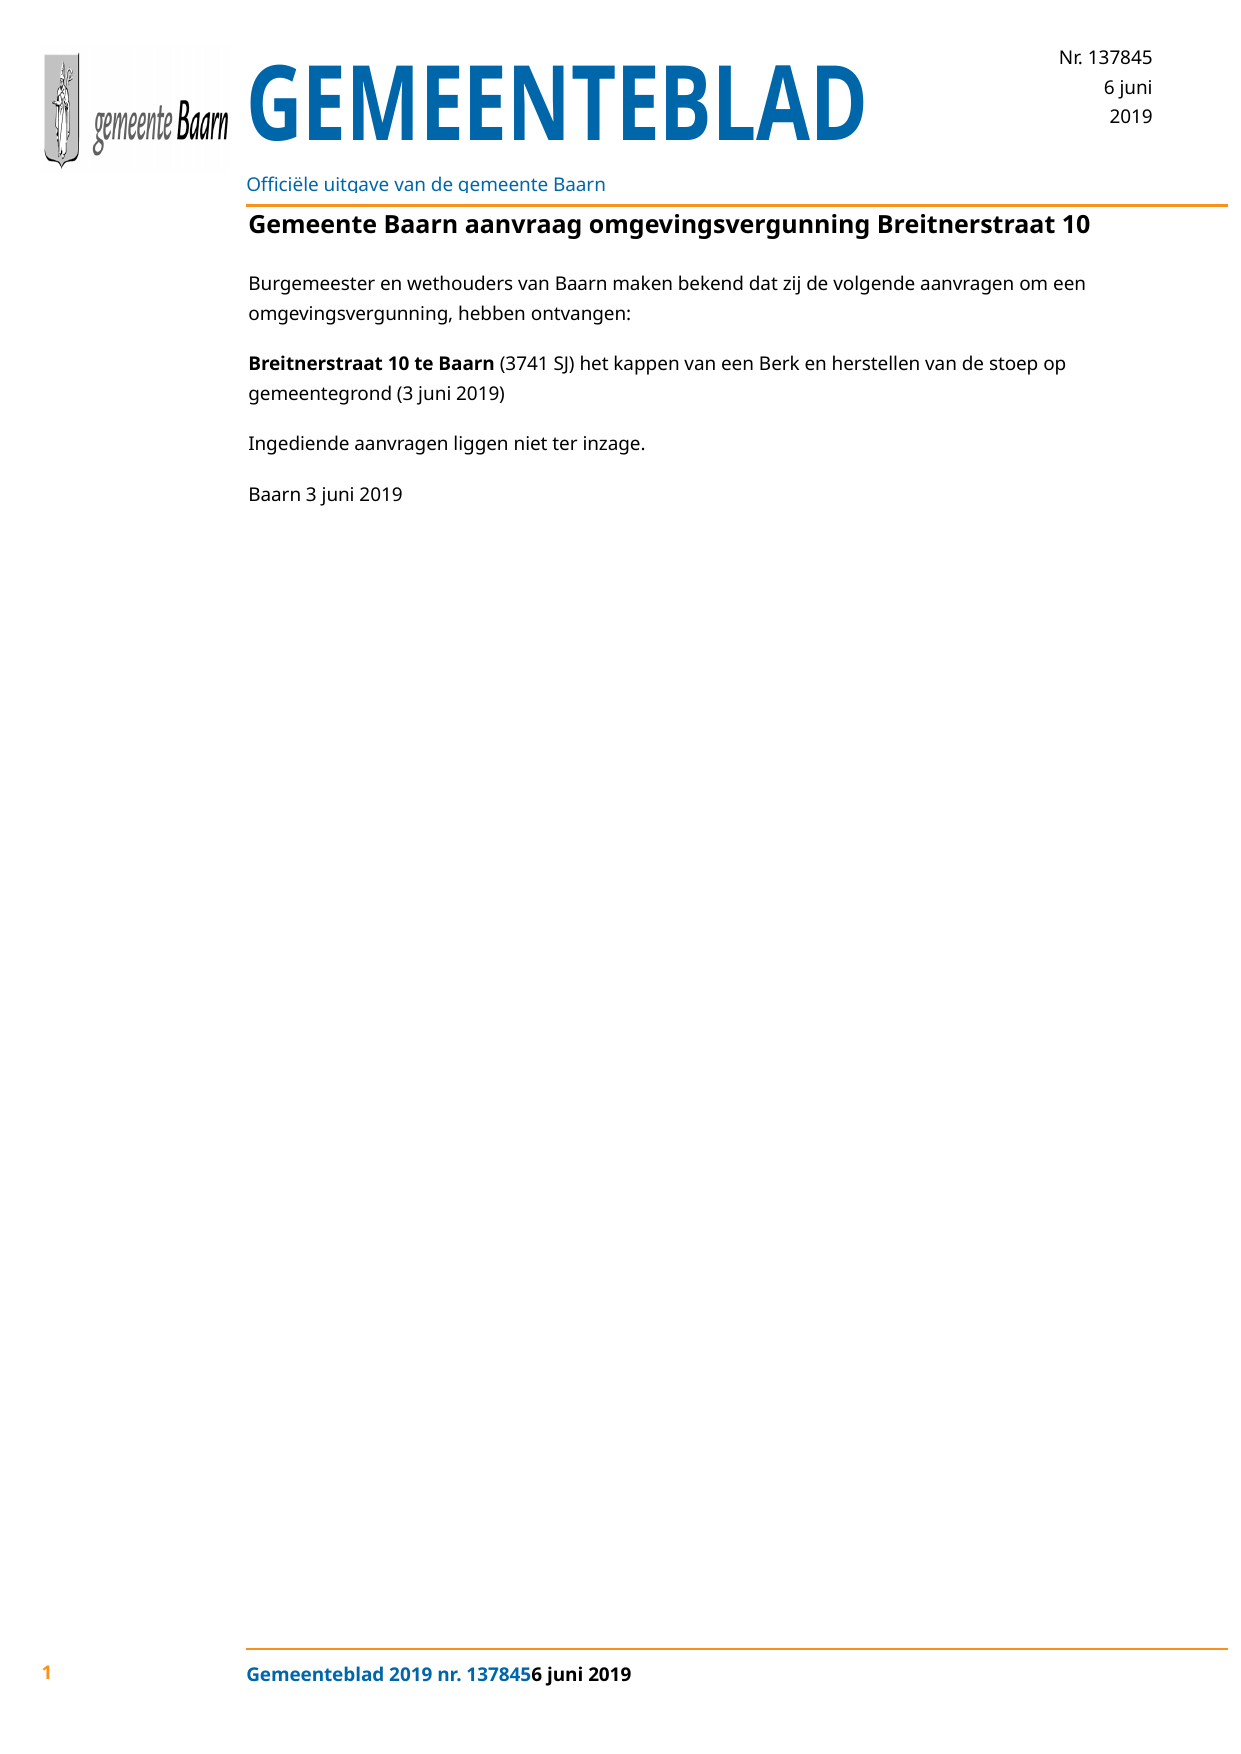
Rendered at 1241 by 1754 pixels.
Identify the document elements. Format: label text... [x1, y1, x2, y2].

text Burgemeester en wethouders van Baarn maken bekend dat zij de volgende aanvragen om een omgevingsvergunning, hebben ontvangen: [248, 270, 1152, 326]
text Breitnerstraat 10 te Baarn (3741 SJ) het kappen van een Berk en herstellen van de stoep op gemeentegrond (3 juni 2019) [248, 350, 1152, 406]
text Baarn 3 juni 2019 [248, 481, 1152, 506]
picture [41, 47, 231, 172]
text Gemeente Baarn aanvraag omgevingsvergunning Breitnerstraat 10 [248, 207, 1152, 241]
text Ingediende aanvragen liggen niet ter inzage. [248, 430, 1152, 456]
